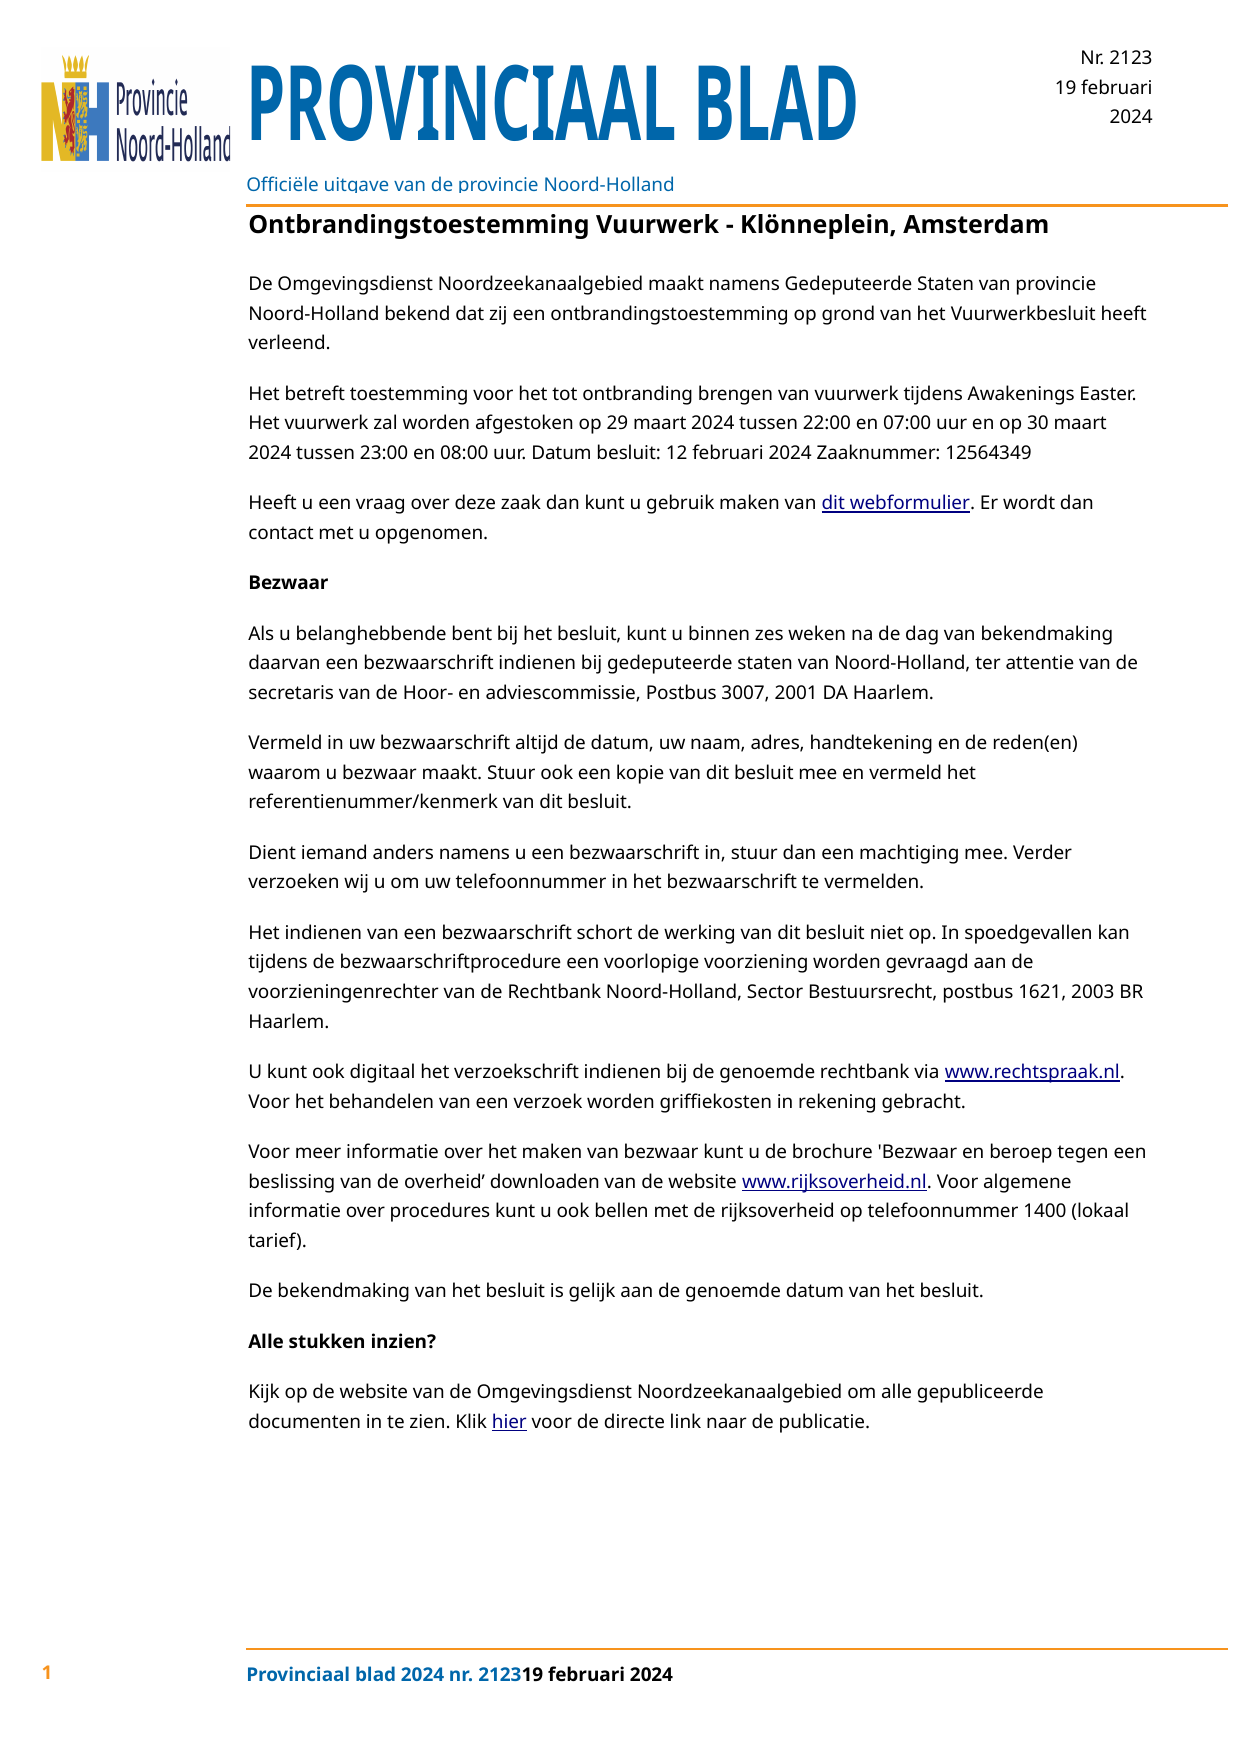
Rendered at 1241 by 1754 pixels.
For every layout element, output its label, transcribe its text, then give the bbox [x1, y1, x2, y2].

text De bekendmaking van het besluit is gelijk aan de genoemde datum van het besluit. [248, 1277, 1152, 1303]
text Bezwaar [248, 569, 1152, 595]
picture [41, 47, 231, 172]
text Vermeld in uw bezwaarschrift altijd de datum, uw naam, adres, handtekening en de reden(en) waarom u bezwaar maakt. Stuur ook een kopie van dit besluit mee en vermeld het referentienummer/kenmerk van dit besluit. [248, 729, 1152, 814]
text De Omgevingsdienst Noordzeekanaalgebied maakt namens Gedeputeerde Staten van provincie Noord-Holland bekend dat zij een ontbrandingstoestemming op grond van het Vuurwerkbesluit heeft verleend. [248, 270, 1152, 355]
text Het betreft toestemming voor het tot ontbranding brengen van vuurwerk tijdens Awakenings Easter. Het vuurwerk zal worden afgestoken op 29 maart 2024 tussen 22:00 en 07:00 uur en op 30 maart 2024 tussen 23:00 en 08:00 uur. Datum besluit: 12 februari 2024 Zaaknummer: 12564349 [248, 380, 1152, 465]
text U kunt ook digitaal het verzoekschrift indienen bij de genoemde rechtbank via www.rechtspraak.nl. Voor het behandelen van een verzoek worden griffiekosten in rekening gebracht. [248, 1058, 1152, 1113]
text Het indienen van een bezwaarschrift schort de werking van dit besluit niet op. In spoedgevallen kan tijdens de bezwaarschriftprocedure een voorlopige voorziening worden gevraagd aan de voorzieningenrechter van de Rechtbank Noord-Holland, Sector Bestuursrecht, postbus 1621, 2003 BR Haarlem. [248, 919, 1152, 1033]
text Voor meer informatie over het maken van bezwaar kunt u de brochure 'Bezwaar en beroep tegen een beslissing van de overheid’ downloaden van de website www.rijksoverheid.nl. Voor algemene informatie over procedures kunt u ook bellen met de rijksoverheid op telefoonnummer 1400 (lokaal tarief). [248, 1138, 1152, 1253]
text Kijk op de website van de Omgevingsdienst Noordzeekanaalgebied om alle gepubliceerde documenten in te zien. Klik hier voor de directe link naar de publicatie. [248, 1378, 1152, 1433]
text Alle stukken inzien? [248, 1328, 1152, 1353]
text Ontbrandingstoestemming Vuurwerk - Klönneplein, Amsterdam [248, 207, 1152, 241]
text Als u belanghebbende bent bij het besluit, kunt u binnen zes weken na de dag van bekendmaking daarvan een bezwaarschrift indienen bij gedeputeerde staten van Noord-Holland, ter attentie van de secretaris van de Hoor- en adviescommissie, Postbus 3007, 2001 DA Haarlem. [248, 620, 1152, 705]
text Dient iemand anders namens u een bezwaarschrift in, stuur dan een machtiging mee. Verder verzoeken wij u om uw telefoonnummer in het bezwaarschrift te vermelden. [248, 839, 1152, 894]
text Heeft u een vraag over deze zaak dan kunt u gebruik maken van dit webformulier. Er wordt dan contact met u opgenomen. [248, 489, 1152, 545]
